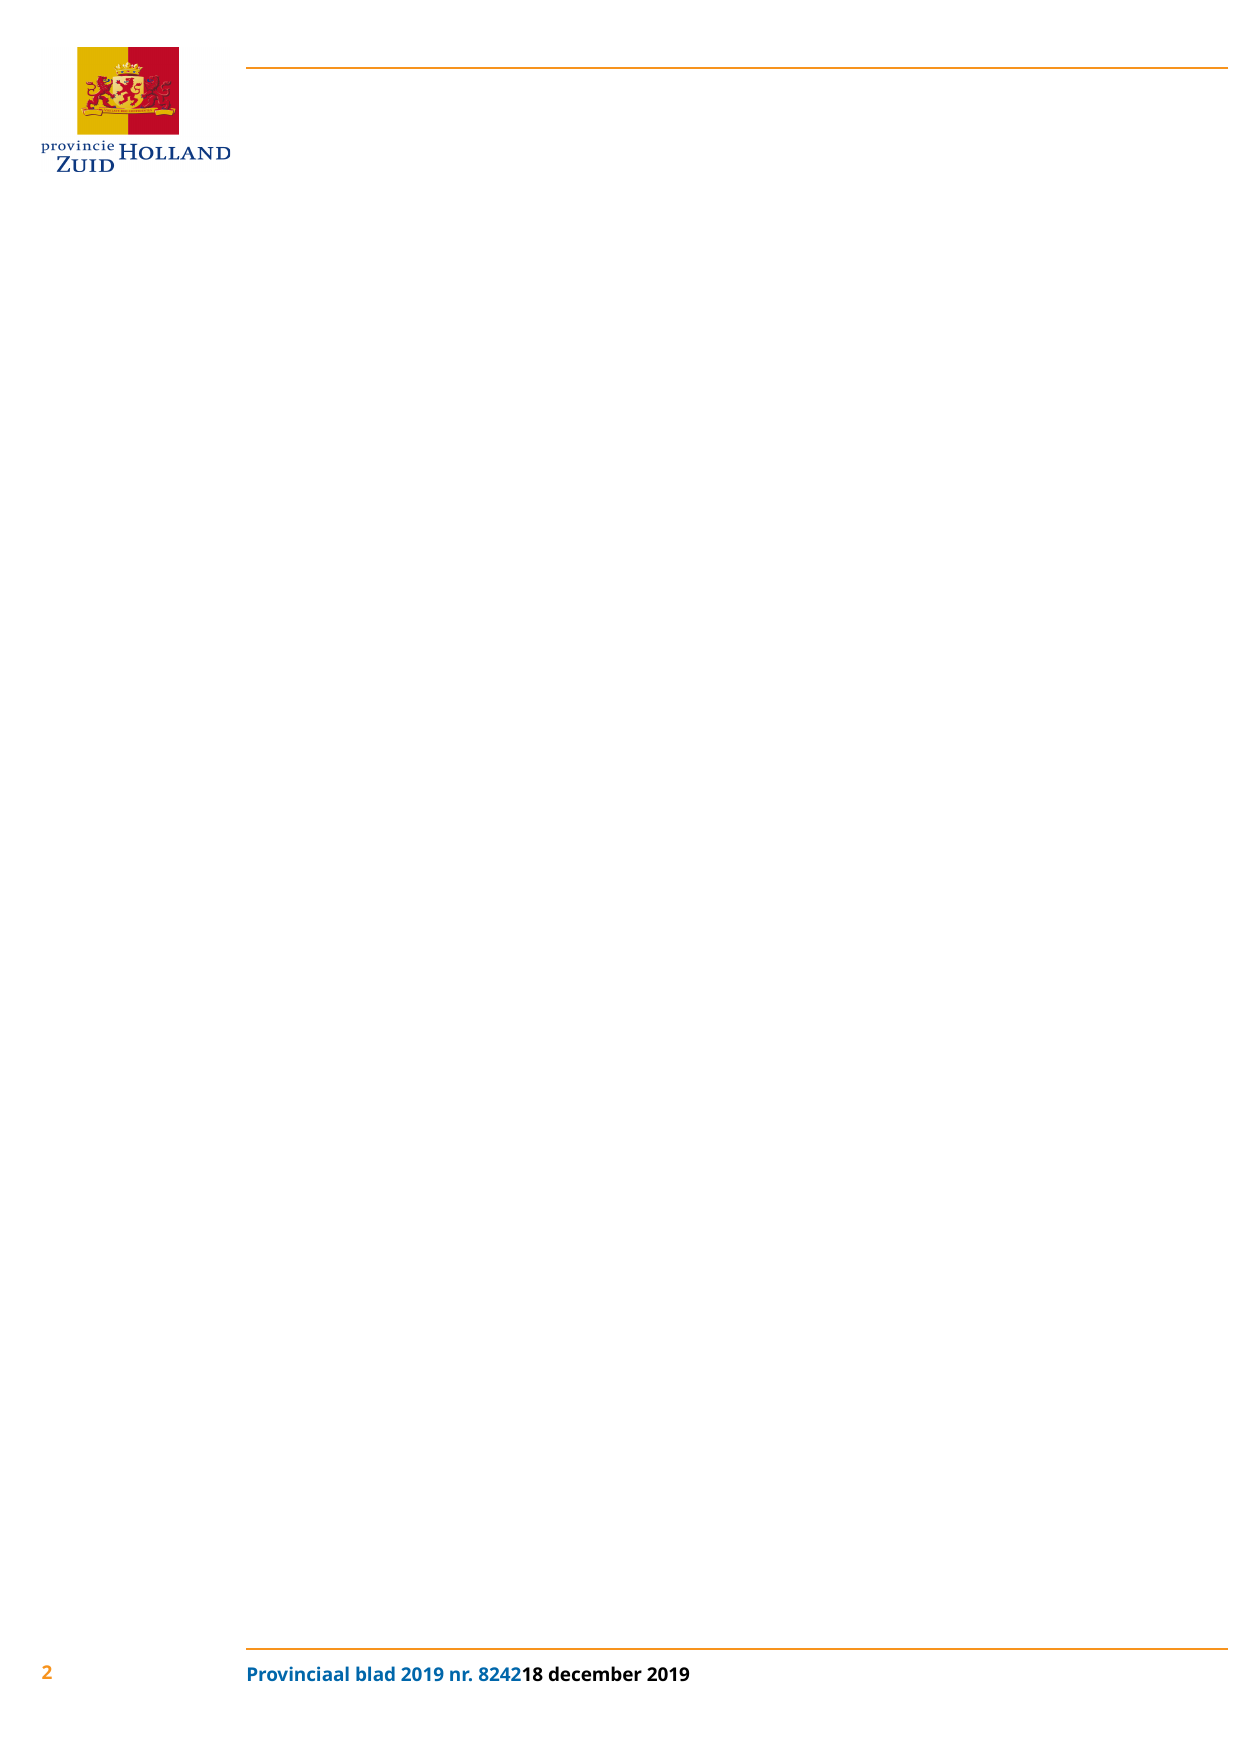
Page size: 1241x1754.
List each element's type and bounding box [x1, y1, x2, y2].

picture [41, 47, 231, 172]
